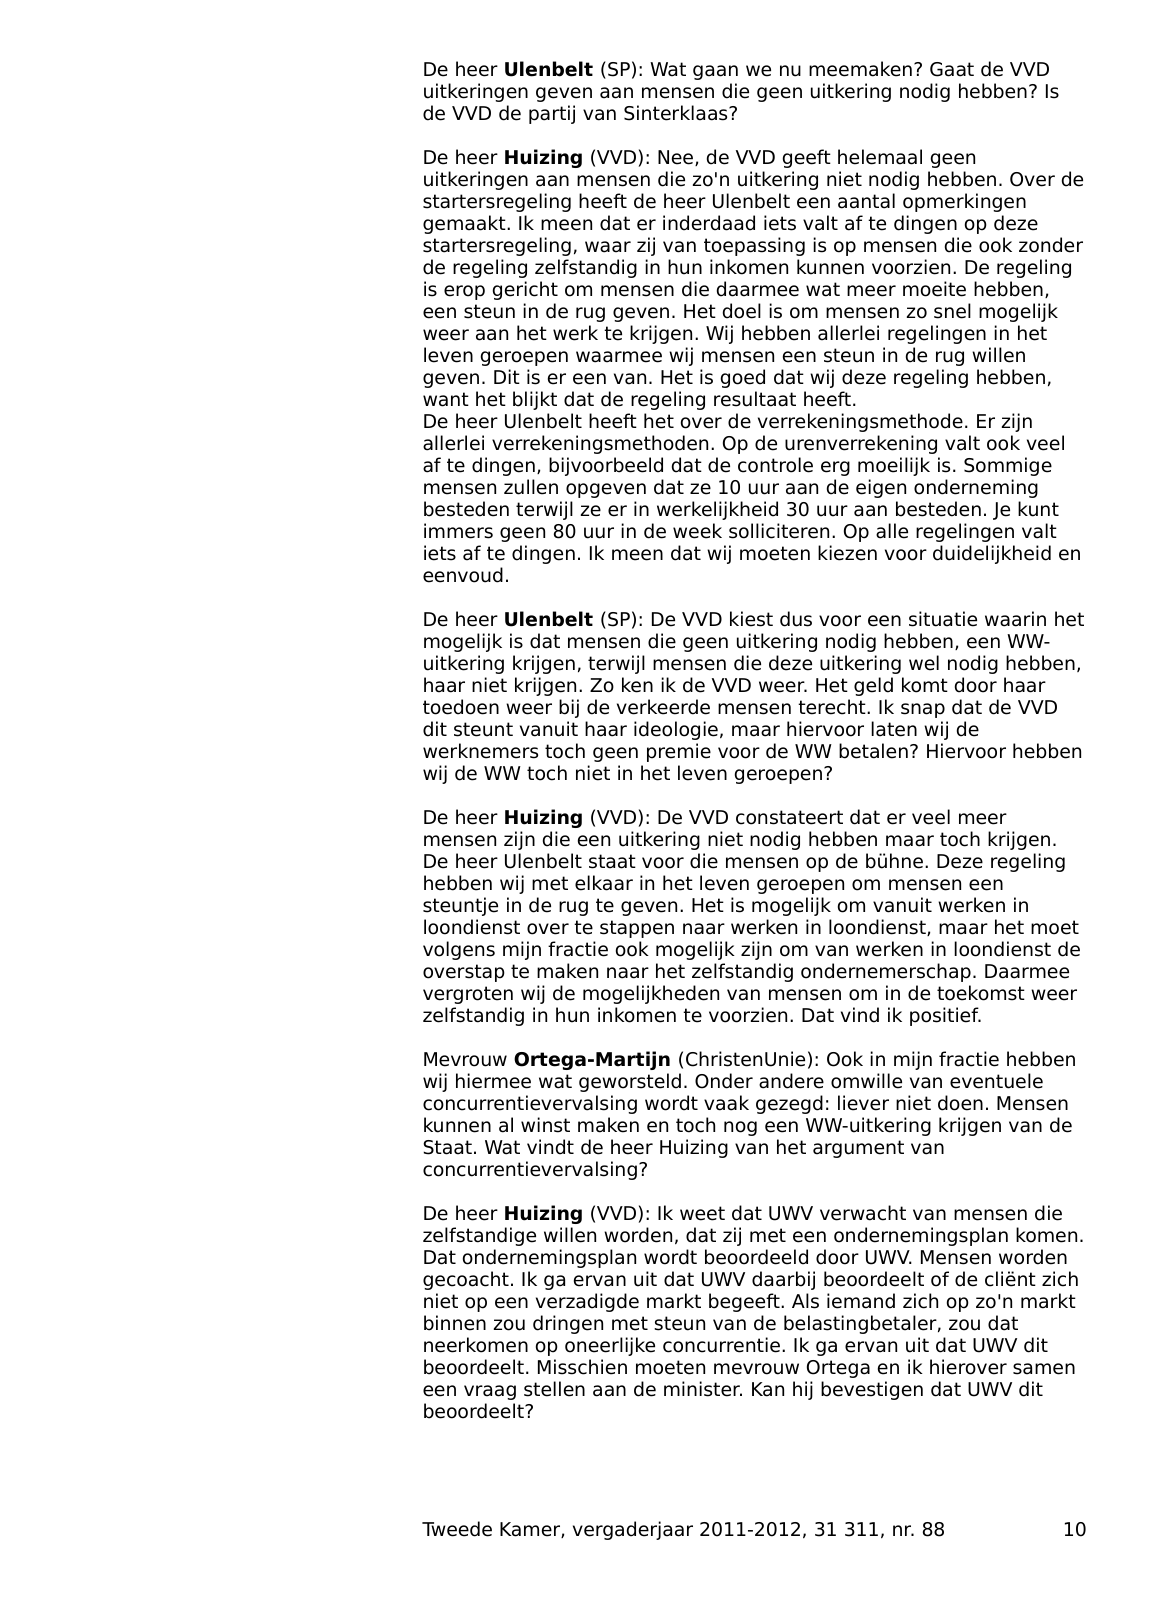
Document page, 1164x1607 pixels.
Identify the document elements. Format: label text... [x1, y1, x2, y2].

text Mevrouw Ortega-Martijn (ChristenUnie): Ook in mijn fractie hebben wij hiermee wat geworsteld. Onder andere omwille van eventuele concurrentievervalsing wordt vaak gezegd: liever niet doen. Mensen kunnen al winst maken en toch nog een WW-uitkering krijgen van de Staat. Wat vindt de heer Huizing van het argument van concurrentievervalsing? [422, 1049, 1087, 1181]
text De heer Ulenbelt (SP): Wat gaan we nu meemaken? Gaat de VVD uitkeringen geven aan mensen die geen uitkering nodig hebben? Is de VVD de partij van Sinterklaas? [422, 59, 1087, 125]
text De heer Huizing (VVD): De VVD constateert dat er veel meer mensen zijn die een uitkering niet nodig hebben maar toch krijgen. De heer Ulenbelt staat voor die mensen op de bühne. Deze regeling hebben wij met elkaar in het leven geroepen om mensen een steuntje in de rug te geven. Het is mogelijk om vanuit werken in loondienst over te stappen naar werken in loondienst, maar het moet volgens mijn fractie ook mogelijk zijn om van werken in loondienst de overstap te maken naar het zelfstandig ondernemerschap. Daarmee vergroten wij de mogelijkheden van mensen om in de toekomst weer zelfstandig in hun inkomen te voorzien. Dat vind ik positief. [422, 807, 1087, 1027]
text De heer Ulenbelt (SP): De VVD kiest dus voor een situatie waarin het mogelijk is dat mensen die geen uitkering nodig hebben, een WW-uitkering krijgen, terwijl mensen die deze uitkering wel nodig hebben, haar niet krijgen. Zo ken ik de VVD weer. Het geld komt door haar toedoen weer bij de verkeerde mensen terecht. Ik snap dat de VVD dit steunt vanuit haar ideologie, maar hiervoor laten wij de werknemers toch geen premie voor de WW betalen? Hiervoor hebben wij de WW toch niet in het leven geroepen? [422, 609, 1087, 785]
text De heer Huizing (VVD): Nee, de VVD geeft helemaal geen uitkeringen aan mensen die zo'n uitkering niet nodig hebben. Over de startersregeling heeft de heer Ulenbelt een aantal opmerkingen gemaakt. Ik meen dat er inderdaad iets valt af te dingen op deze startersregeling, waar zij van toepassing is op mensen die ook zonder de regeling zelfstandig in hun inkomen kunnen voorzien. De regeling is erop gericht om mensen die daarmee wat meer moeite hebben, een steun in de rug geven. Het doel is om mensen zo snel mogelijk weer aan het werk te krijgen. Wij hebben allerlei regelingen in het leven geroepen waarmee wij mensen een steun in de rug willen geven. Dit is er een van. Het is goed dat wij deze regeling hebben, want het blijkt dat de regeling resultaat heeft. [422, 147, 1087, 411]
text De heer Ulenbelt heeft het over de verrekeningsmethode. Er zijn allerlei verrekeningsmethoden. Op de urenverrekening valt ook veel af te dingen, bijvoorbeeld dat de controle erg moeilijk is. Sommige mensen zullen opgeven dat ze 10 uur aan de eigen onderneming besteden terwijl ze er in werkelijkheid 30 uur aan besteden. Je kunt immers geen 80 uur in de week solliciteren. Op alle regelingen valt iets af te dingen. Ik meen dat wij moeten kiezen voor duidelijkheid en eenvoud. [422, 411, 1087, 587]
text De heer Huizing (VVD): Ik weet dat UWV verwacht van mensen die zelfstandige willen worden, dat zij met een ondernemingsplan komen. Dat ondernemingsplan wordt beoordeeld door UWV. Mensen worden gecoacht. Ik ga ervan uit dat UWV daarbij beoordeelt of de cliënt zich niet op een verzadigde markt begeeft. Als iemand zich op zo'n markt binnen zou dringen met steun van de belastingbetaler, zou dat neerkomen op oneerlijke concurrentie. Ik ga ervan uit dat UWV dit beoordeelt. Misschien moeten mevrouw Ortega en ik hierover samen een vraag stellen aan de minister. Kan hij bevestigen dat UWV dit beoordeelt? [422, 1203, 1087, 1423]
